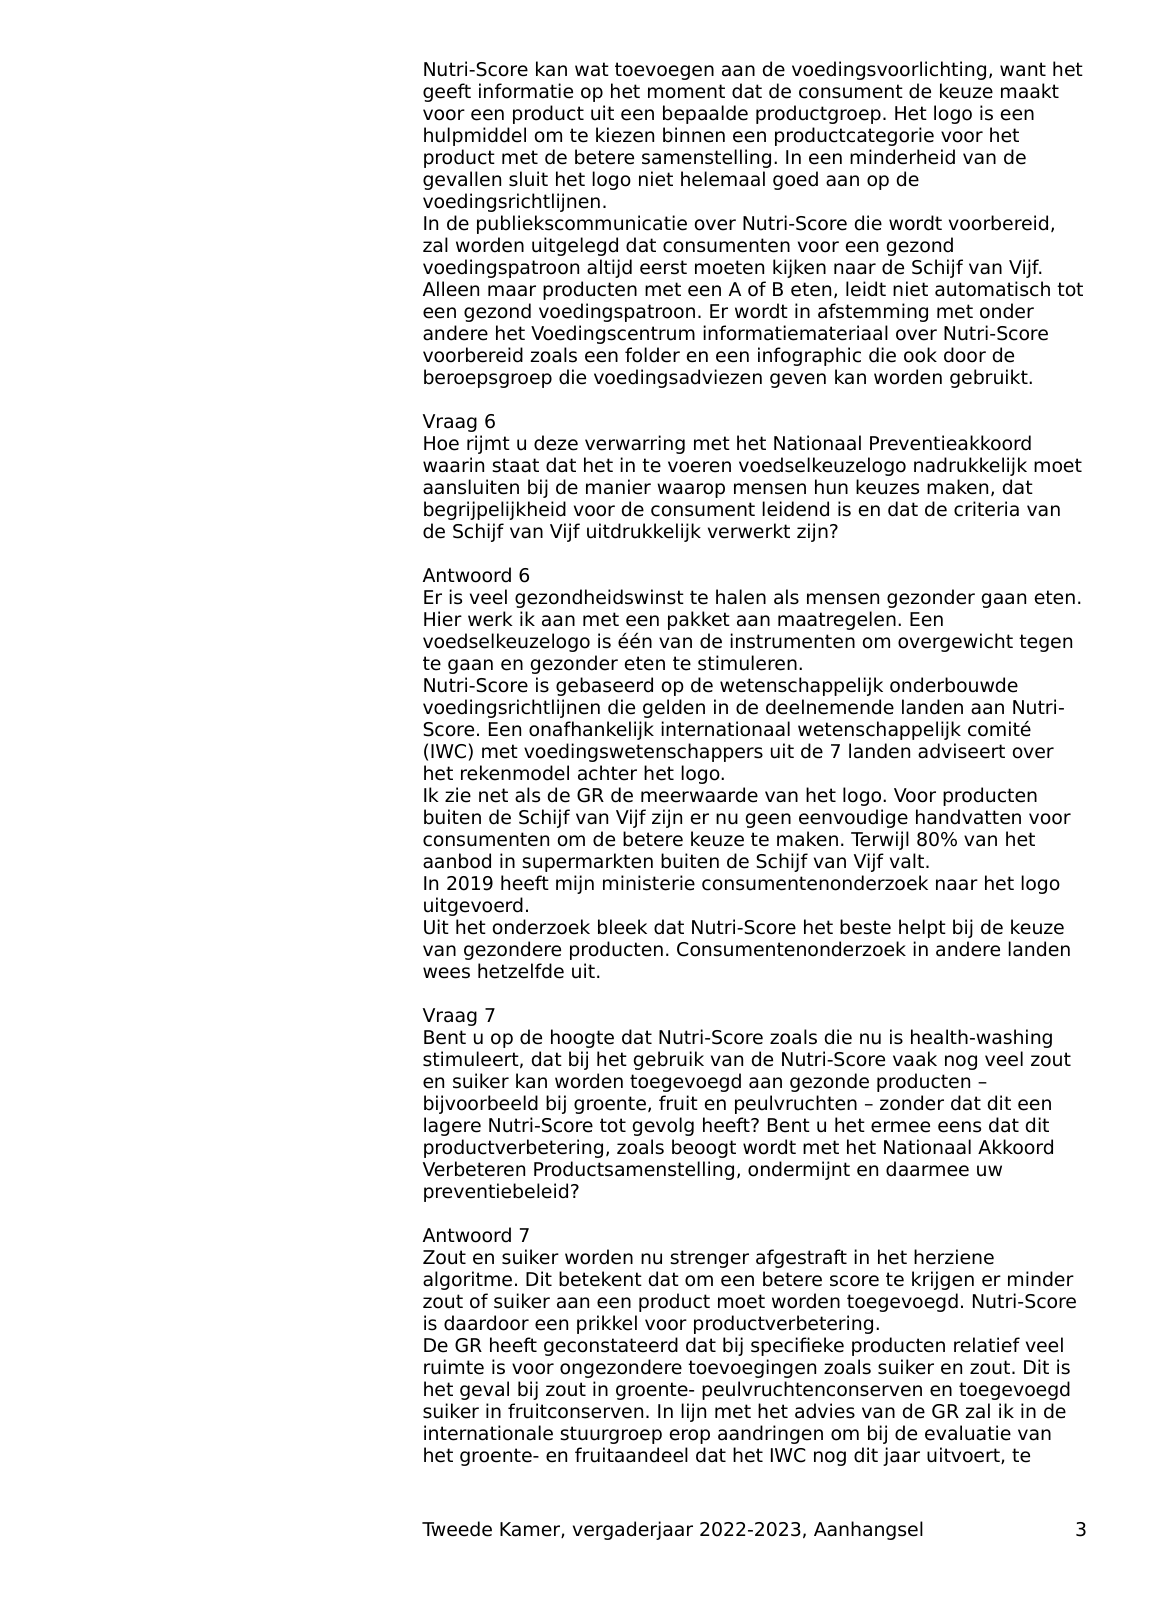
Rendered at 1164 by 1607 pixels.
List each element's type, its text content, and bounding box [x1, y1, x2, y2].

text Vraag 7 [422, 1005, 1087, 1027]
text Ik zie net als de GR de meerwaarde van het logo. Voor producten buiten de Schijf van Vijf zijn er nu geen eenvoudige handvatten voor consumenten om de betere keuze te maken. Terwijl 80% van het aanbod in supermarkten buiten de Schijf van Vijf valt. [422, 785, 1087, 873]
text Antwoord 7 [422, 1225, 1087, 1247]
text Vraag 6 [422, 411, 1087, 433]
text Er is veel gezondheidswinst te halen als mensen gezonder gaan eten. Hier werk ik aan met een pakket aan maatregelen. Een voedselkeuzelogo is één van de instrumenten om overgewicht tegen te gaan en gezonder eten te stimuleren. [422, 587, 1087, 675]
text Bent u op de hoogte dat Nutri-Score zoals die nu is health-washing stimuleert, dat bij het gebruik van de Nutri-Score vaak nog veel zout en suiker kan worden toegevoegd aan gezonde producten – bijvoorbeeld bij groente, fruit en peulvruchten – zonder dat dit een lagere Nutri-Score tot gevolg heeft? Bent u het ermee eens dat dit productverbetering, zoals beoogt wordt met het Nationaal Akkoord Verbeteren Productsamenstelling, ondermijnt en daarmee uw preventiebeleid? [422, 1027, 1087, 1203]
text Nutri-Score kan wat toevoegen aan de voedingsvoorlichting, want het geeft informatie op het moment dat de consument de keuze maakt voor een product uit een bepaalde productgroep. Het logo is een hulpmiddel om te kiezen binnen een productcategorie voor het product met de betere samenstelling. In een minderheid van de gevallen sluit het logo niet helemaal goed aan op de voedingsrichtlijnen. [422, 59, 1087, 213]
text Zout en suiker worden nu strenger afgestraft in het herziene algoritme. Dit betekent dat om een betere score te krijgen er minder zout of suiker aan een product moet worden toegevoegd. Nutri-Score is daardoor een prikkel voor productverbetering. [422, 1247, 1087, 1335]
text In de publiekscommunicatie over Nutri-Score die wordt voorbereid, zal worden uitgelegd dat consumenten voor een gezond voedingspatroon altijd eerst moeten kijken naar de Schijf van Vijf. Alleen maar producten met een A of B eten, leidt niet automatisch tot een gezond voedingspatroon. Er wordt in afstemming met onder andere het Voedingscentrum informatiemateriaal over Nutri-Score voorbereid zoals een folder en een infographic die ook door de beroepsgroep die voedingsadviezen geven kan worden gebruikt. [422, 213, 1087, 389]
text Nutri-Score is gebaseerd op de wetenschappelijk onderbouwde voedingsrichtlijnen die gelden in de deelnemende landen aan Nutri-Score. Een onafhankelijk internationaal wetenschappelijk comité (IWC) met voedingswetenschappers uit de 7 landen adviseert over het rekenmodel achter het logo. [422, 675, 1087, 785]
text Hoe rijmt u deze verwarring met het Nationaal Preventieakkoord waarin staat dat het in te voeren voedselkeuzelogo nadrukkelijk moet aansluiten bij de manier waarop mensen hun keuzes maken, dat begrijpelijkheid voor de consument leidend is en dat de criteria van de Schijf van Vijf uitdrukkelijk verwerkt zijn? [422, 433, 1087, 543]
text De GR heeft geconstateerd dat bij specifieke producten relatief veel ruimte is voor ongezondere toevoegingen zoals suiker en zout. Dit is het geval bij zout in groente- peulvruchtenconserven en toegevoegd suiker in fruitconserven. In lijn met het advies van de GR zal ik in de internationale stuurgroep erop aandringen om bij de evaluatie van het groente- en fruitaandeel dat het IWC nog dit jaar uitvoert, te [422, 1335, 1087, 1467]
text Antwoord 6 [422, 565, 1087, 587]
text Uit het onderzoek bleek dat Nutri-Score het beste helpt bij de keuze van gezondere producten. Consumentenonderzoek in andere landen wees hetzelfde uit. [422, 917, 1087, 983]
text In 2019 heeft mijn ministerie consumentenonderzoek naar het logo uitgevoerd. [422, 873, 1087, 917]
